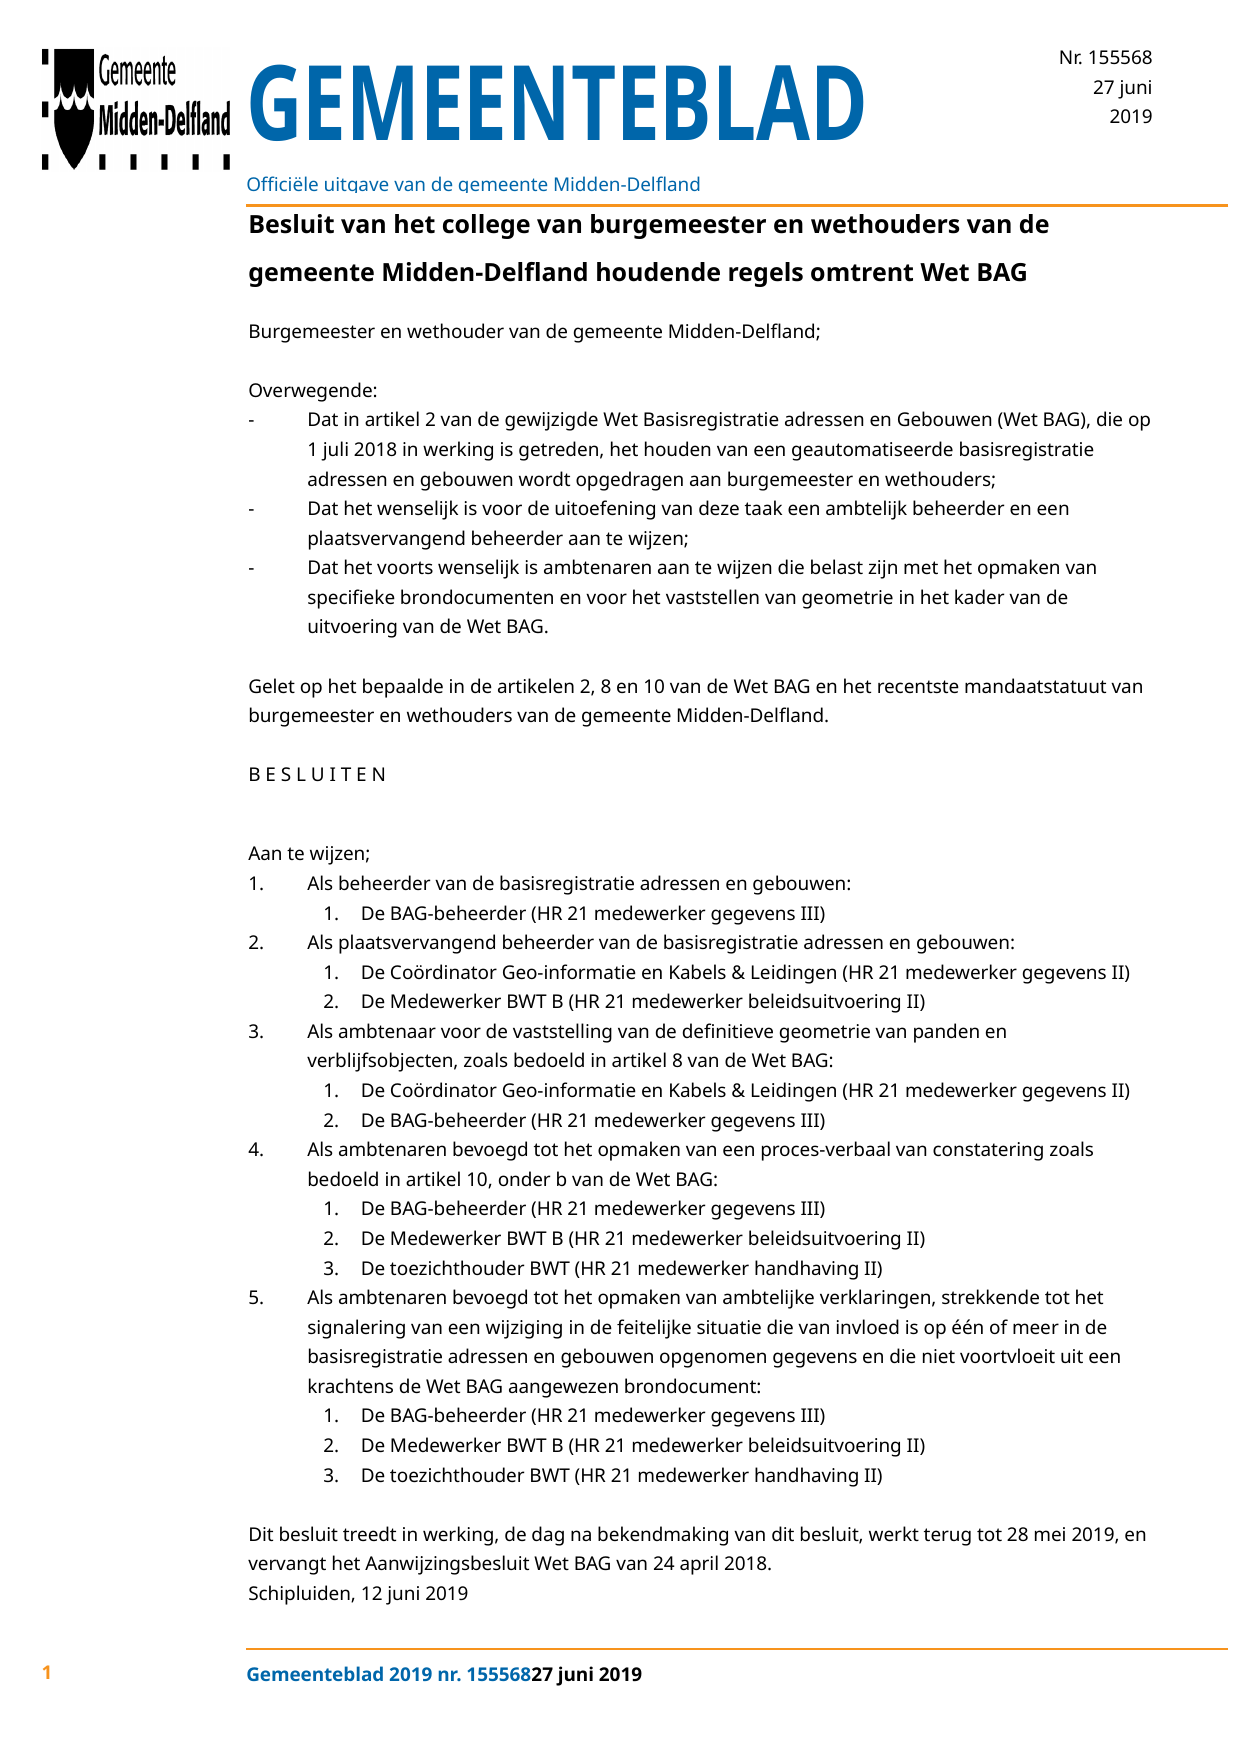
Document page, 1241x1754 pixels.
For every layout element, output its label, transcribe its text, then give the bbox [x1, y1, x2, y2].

list De Coördinator Geo-informatie en Kabels & Leidingen (HR 21 medewerker gegevens II) [323, 959, 1152, 984]
text B E S L U I T E N [248, 762, 1152, 787]
picture [41, 47, 231, 172]
list Als ambtenaar voor de vaststelling van de definitieve geometrie van panden en verblijfsobjecten, zoals bedoeld in artikel 8 van de Wet BAG: [248, 1018, 1152, 1073]
list Dat het wenselijk is voor de uitoefening van deze taak een ambtelijk beheerder en een plaatsvervangend beheerder aan te wijzen; [248, 495, 1152, 551]
list De BAG-beheerder (HR 21 medewerker gegevens III) [323, 1107, 1152, 1132]
list De toezichthouder BWT (HR 21 medewerker handhaving II) [323, 1462, 1152, 1487]
list De Medewerker BWT B (HR 21 medewerker beleidsuitvoering II) [323, 988, 1152, 1014]
list De toezichthouder BWT (HR 21 medewerker handhaving II) [323, 1255, 1152, 1280]
list De BAG-beheerder (HR 21 medewerker gegevens III) [323, 900, 1152, 925]
list Dat in artikel 2 van de gewijzigde Wet Basisregistratie adressen en Gebouwen (Wet BAG), die op 1 juli 2018 in werking is getreden, het houden van een geautomatiseerde basisregistratie adressen en gebouwen wordt opgedragen aan burgemeester en wethouders; [248, 407, 1152, 492]
list De Medewerker BWT B (HR 21 medewerker beleidsuitvoering II) [323, 1432, 1152, 1458]
text Schipluiden, 12 juni 2019 [248, 1580, 1152, 1606]
list De Coördinator Geo-informatie en Kabels & Leidingen (HR 21 medewerker gegevens II) [323, 1077, 1152, 1103]
list Als plaatsvervangend beheerder van de basisregistratie adressen en gebouwen: [248, 929, 1152, 955]
list De BAG-beheerder (HR 21 medewerker gegevens III) [323, 1196, 1152, 1221]
list De Medewerker BWT B (HR 21 medewerker beleidsuitvoering II) [323, 1225, 1152, 1251]
text Burgemeester en wethouder van de gemeente Midden-Delfland; [248, 318, 1152, 344]
text Overwegende: [248, 377, 1152, 403]
text Dit besluit treedt in werking, de dag na bekendmaking van dit besluit, werkt terug tot 28 mei 2019, en vervangt het Aanwijzingsbesluit Wet BAG van 24 april 2018. [248, 1521, 1152, 1576]
text Gelet op het bepaalde in de artikelen 2, 8 en 10 van de Wet BAG en het recentste mandaatstatuut van burgemeester en wethouders van de gemeente Midden-Delfland. [248, 673, 1152, 728]
text Besluit van het college van burgemeester en wethouders van de gemeente Midden-Delfland houdende regels omtrent Wet BAG [248, 207, 1152, 288]
list Dat het voorts wenselijk is ambtenaren aan te wijzen die belast zijn met het opmaken van specifieke brondocumenten en voor het vaststellen van geometrie in het kader van de uitvoering van de Wet BAG. [248, 554, 1152, 639]
text Aan te wijzen; [248, 841, 1152, 866]
list Als beheerder van de basisregistratie adressen en gebouwen: [248, 870, 1152, 896]
list Als ambtenaren bevoegd tot het opmaken van een proces-verbaal van constatering zoals bedoeld in artikel 10, onder b van de Wet BAG: [248, 1136, 1152, 1192]
list Als ambtenaren bevoegd tot het opmaken van ambtelijke verklaringen, strekkende tot het signalering van een wijziging in de feitelijke situatie die van invloed is op één of meer in de basisregistratie adressen en gebouwen opgenomen gegevens en die niet voortvloeit uit een krachtens de Wet BAG aangewezen brondocument: [248, 1284, 1152, 1399]
list De BAG-beheerder (HR 21 medewerker gegevens III) [323, 1403, 1152, 1428]
